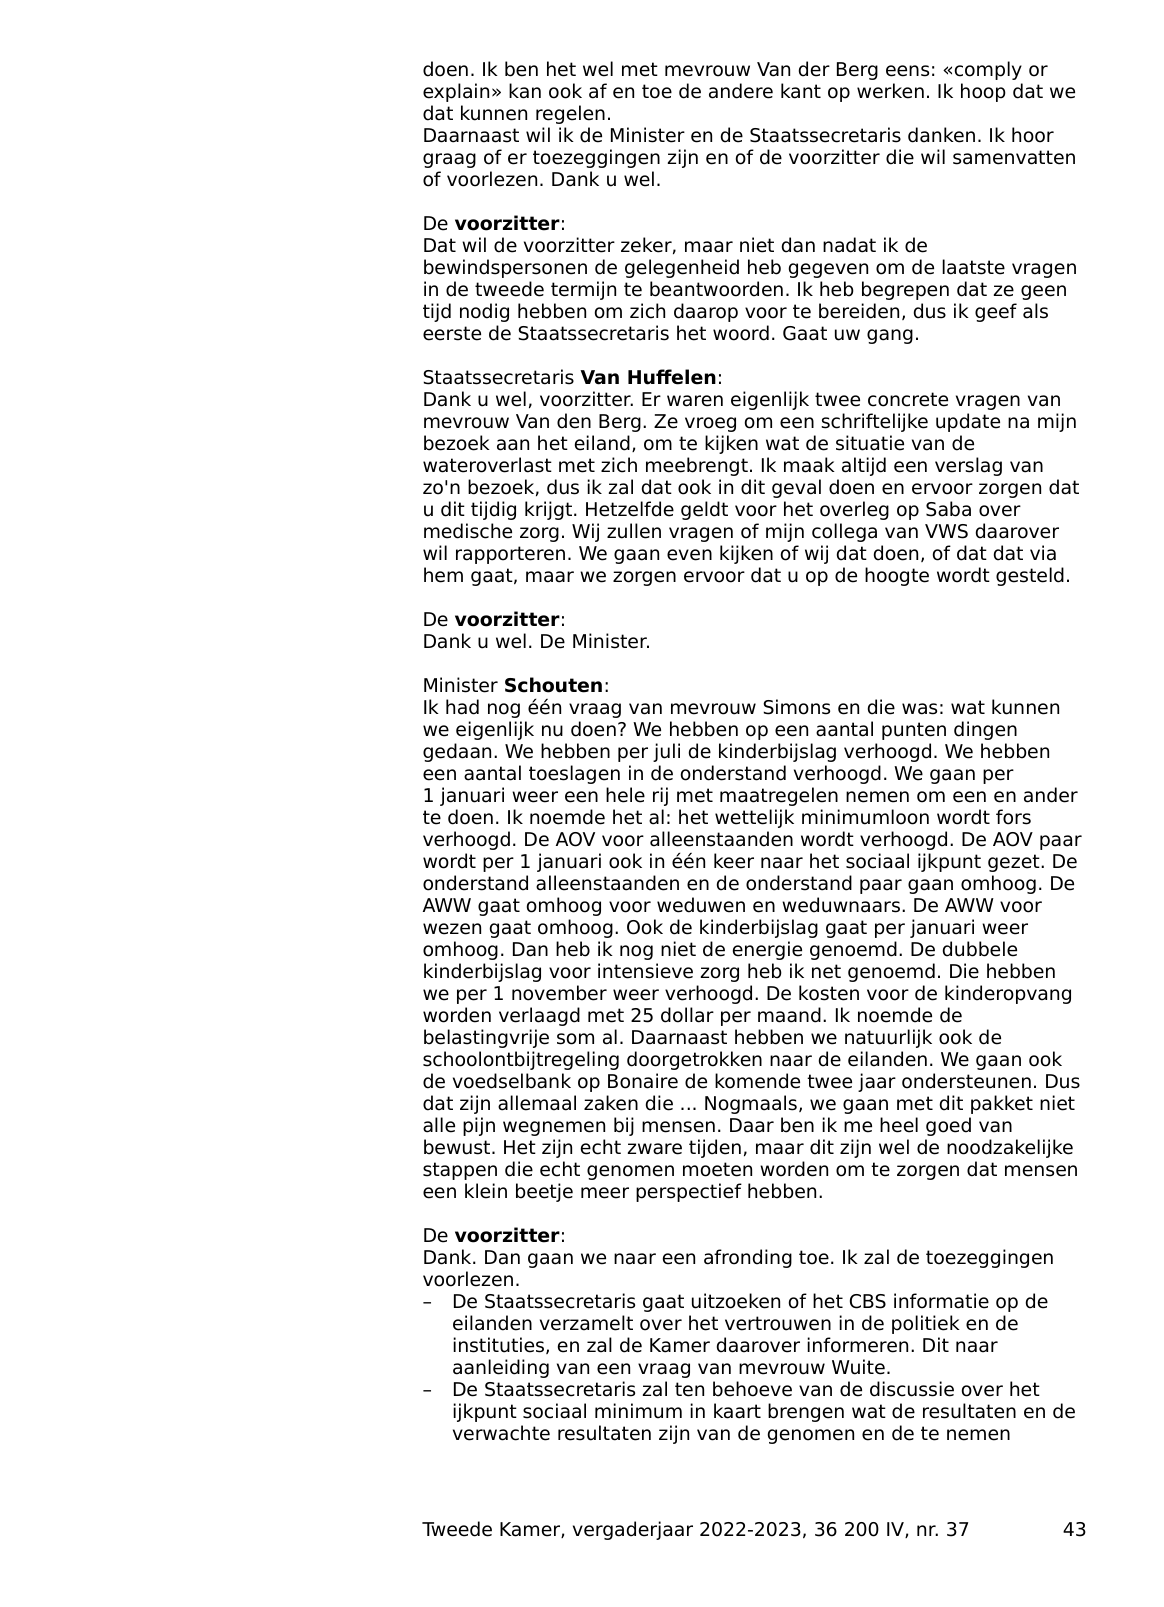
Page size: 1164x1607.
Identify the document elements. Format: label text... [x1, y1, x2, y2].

text – De Staatssecretaris gaat uitzoeken of het CBS informatie op de eilanden verzamelt over het vertrouwen in de politiek en de instituties, en zal de Kamer daarover informeren. Dit naar aanleiding van een vraag van mevrouw Wuite. [422, 1291, 1087, 1379]
text Dank. Dan gaan we naar een afronding toe. Ik zal de toezeggingen voorlezen. [422, 1247, 1087, 1291]
text Dank u wel, voorzitter. Er waren eigenlijk twee concrete vragen van mevrouw Van den Berg. Ze vroeg om een schriftelijke update na mijn bezoek aan het eiland, om te kijken wat de situatie van de wateroverlast met zich meebrengt. Ik maak altijd een verslag van zo'n bezoek, dus ik zal dat ook in dit geval doen en ervoor zorgen dat u dit tijdig krijgt. Hetzelfde geldt voor het overleg op Saba over medische zorg. Wij zullen vragen of mijn collega van VWS daarover wil rapporteren. We gaan even kijken of wij dat doen, of dat dat via hem gaat, maar we zorgen ervoor dat u op de hoogte wordt gesteld. [422, 389, 1087, 587]
text Minister Schouten: [422, 675, 1087, 697]
text De voorzitter: [422, 213, 1087, 235]
text doen. Ik ben het wel met mevrouw Van der Berg eens: «comply or explain» kan ook af en toe de andere kant op werken. Ik hoop dat we dat kunnen regelen. [422, 59, 1087, 125]
text Staatssecretaris Van Huffelen: [422, 367, 1087, 389]
text De voorzitter: [422, 609, 1087, 631]
text Daarnaast wil ik de Minister en de Staatssecretaris danken. Ik hoor graag of er toezeggingen zijn en of de voorzitter die wil samenvatten of voorlezen. Dank u wel. [422, 125, 1087, 191]
text Ik had nog één vraag van mevrouw Simons en die was: wat kunnen we eigenlijk nu doen? We hebben op een aantal punten dingen gedaan. We hebben per juli de kinderbijslag verhoogd. We hebben een aantal toeslagen in de onderstand verhoogd. We gaan per 1 januari weer een hele rij met maatregelen nemen om een en ander te doen. Ik noemde het al: het wettelijk minimumloon wordt fors verhoogd. De AOV voor alleenstaanden wordt verhoogd. De AOV paar wordt per 1 januari ook in één keer naar het sociaal ijkpunt gezet. De onderstand alleenstaanden en de onderstand paar gaan omhoog. De AWW gaat omhoog voor weduwen en weduwnaars. De AWW voor wezen gaat omhoog. Ook de kinderbijslag gaat per januari weer omhoog. Dan heb ik nog niet de energie genoemd. De dubbele kinderbijslag voor intensieve zorg heb ik net genoemd. Die hebben we per 1 november weer verhoogd. De kosten voor de kinderopvang worden verlaagd met 25 dollar per maand. Ik noemde de belastingvrije som al. Daarnaast hebben we natuurlijk ook de schoolontbijtregeling doorgetrokken naar de eilanden. We gaan ook de voedselbank op Bonaire de komende twee jaar ondersteunen. Dus dat zijn allemaal zaken die ... Nogmaals, we gaan met dit pakket niet alle pijn wegnemen bij mensen. Daar ben ik me heel goed van bewust. Het zijn echt zware tijden, maar dit zijn wel de noodzakelijke stappen die echt genomen moeten worden om te zorgen dat mensen een klein beetje meer perspectief hebben. [422, 697, 1087, 1203]
text Dat wil de voorzitter zeker, maar niet dan nadat ik de bewindspersonen de gelegenheid heb gegeven om de laatste vragen in de tweede termijn te beantwoorden. Ik heb begrepen dat ze geen tijd nodig hebben om zich daarop voor te bereiden, dus ik geef als eerste de Staatssecretaris het woord. Gaat uw gang. [422, 235, 1087, 345]
text De voorzitter: [422, 1225, 1087, 1247]
text – De Staatssecretaris zal ten behoeve van de discussie over het ijkpunt sociaal minimum in kaart brengen wat de resultaten en de verwachte resultaten zijn van de genomen en de te nemen [422, 1379, 1087, 1445]
text Dank u wel. De Minister. [422, 631, 1087, 653]
